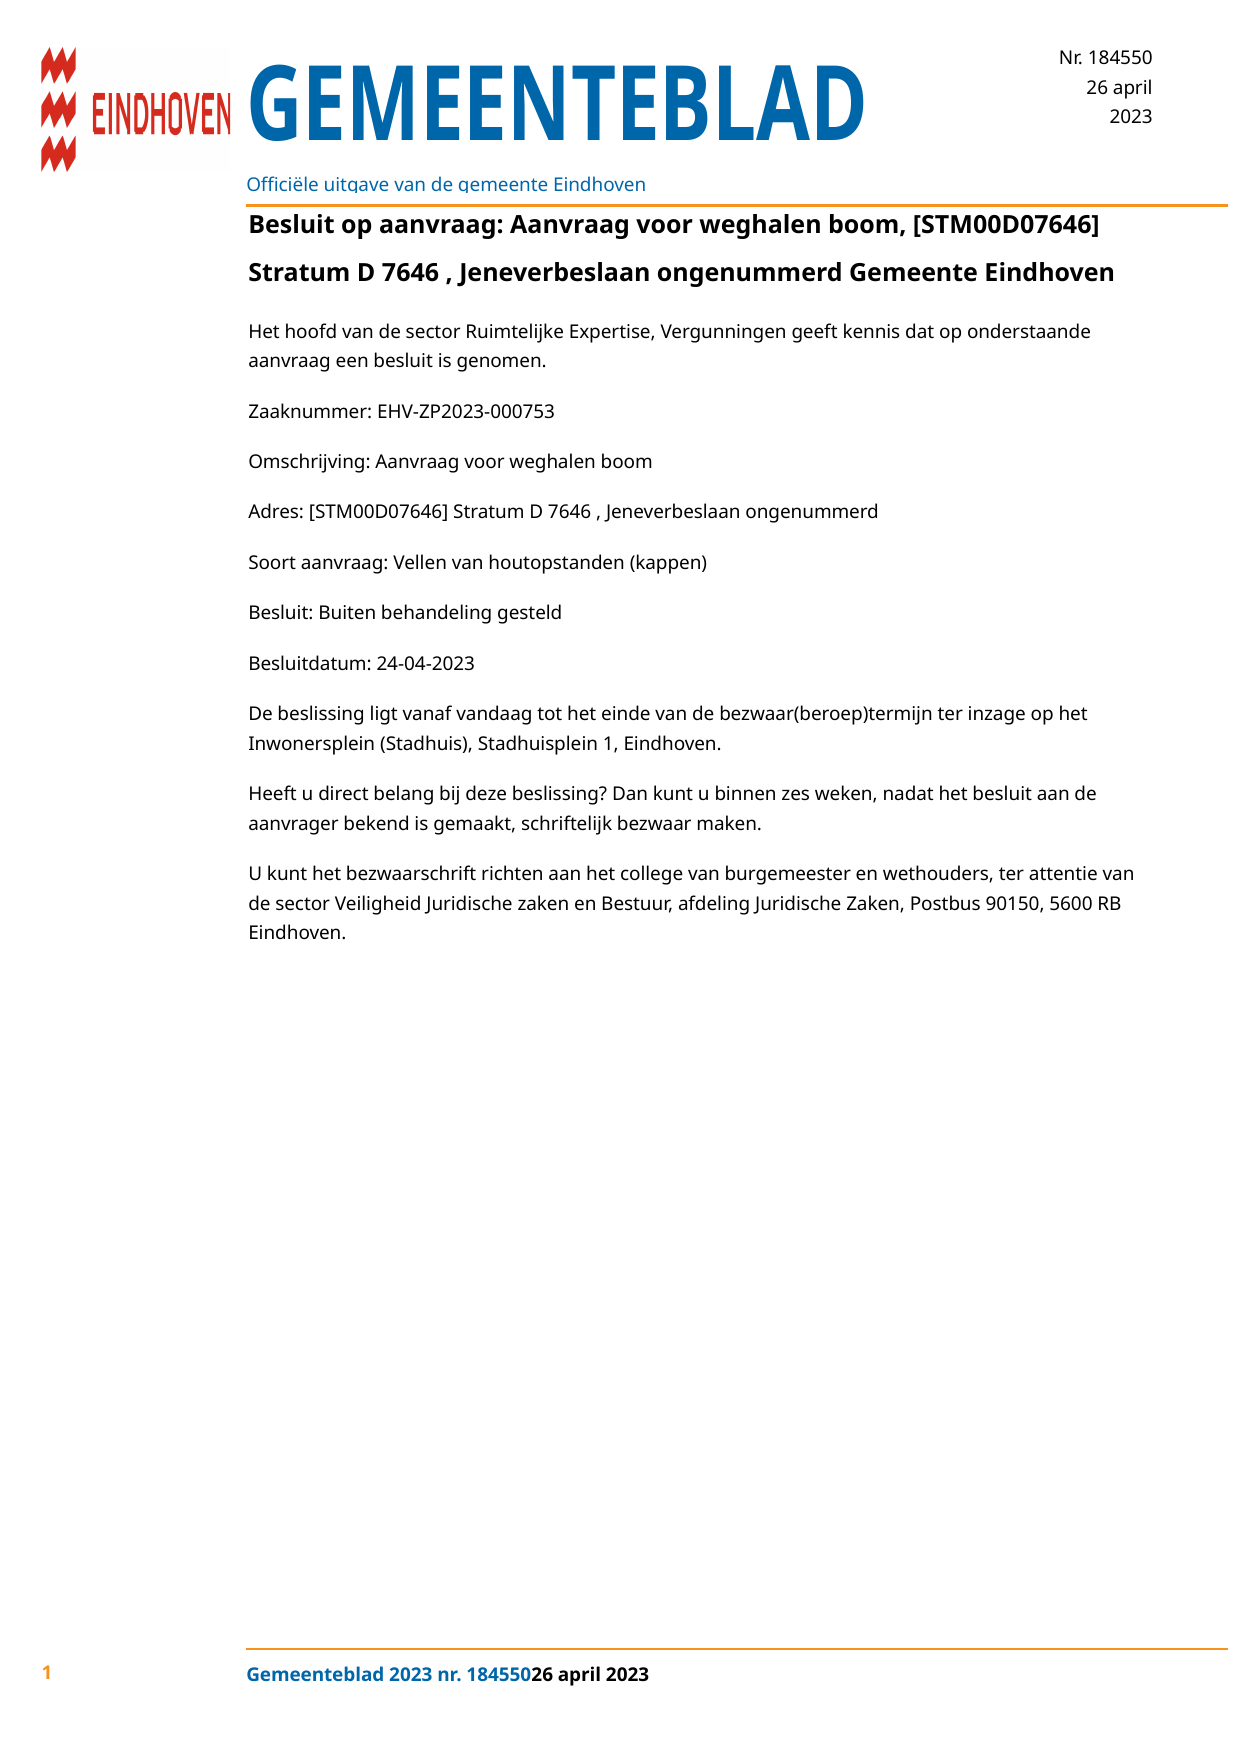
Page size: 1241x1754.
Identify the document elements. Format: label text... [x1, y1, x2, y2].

text Omschrijving: Aanvraag voor weghalen boom [248, 448, 1152, 474]
text Adres: [STM00D07646] Stratum D 7646 , Jeneverbeslaan ongenummerd [248, 499, 1152, 524]
picture [41, 47, 231, 172]
text Het hoofd van de sector Ruimtelijke Expertise, Vergunningen geeft kennis dat op onderstaande aanvraag een besluit is genomen. [248, 318, 1152, 373]
text Heeft u direct belang bij deze beslissing? Dan kunt u binnen zes weken, nadat het besluit aan de aanvrager bekend is gemaakt, schriftelijk bezwaar maken. [248, 780, 1152, 836]
text Besluit op aanvraag: Aanvraag voor weghalen boom, [STM00D07646] Stratum D 7646 , Jeneverbeslaan ongenummerd Gemeente Eindhoven [248, 207, 1152, 288]
text Besluitdatum: 24-04-2023 [248, 650, 1152, 676]
text De beslissing ligt vanaf vandaag tot het einde van de bezwaar(beroep)termijn ter inzage op het Inwonersplein (Stadhuis), Stadhuisplein 1, Eindhoven. [248, 700, 1152, 756]
text Soort aanvraag: Vellen van houtopstanden (kappen) [248, 549, 1152, 575]
text Zaaknummer: EHV-ZP2023-000753 [248, 398, 1152, 424]
text Besluit: Buiten behandeling gesteld [248, 599, 1152, 625]
text U kunt het bezwaarschrift richten aan het college van burgemeester en wethouders, ter attentie van de sector Veiligheid Juridische zaken en Bestuur, afdeling Juridische Zaken, Postbus 90150, 5600 RB Eindhoven. [248, 860, 1152, 945]
